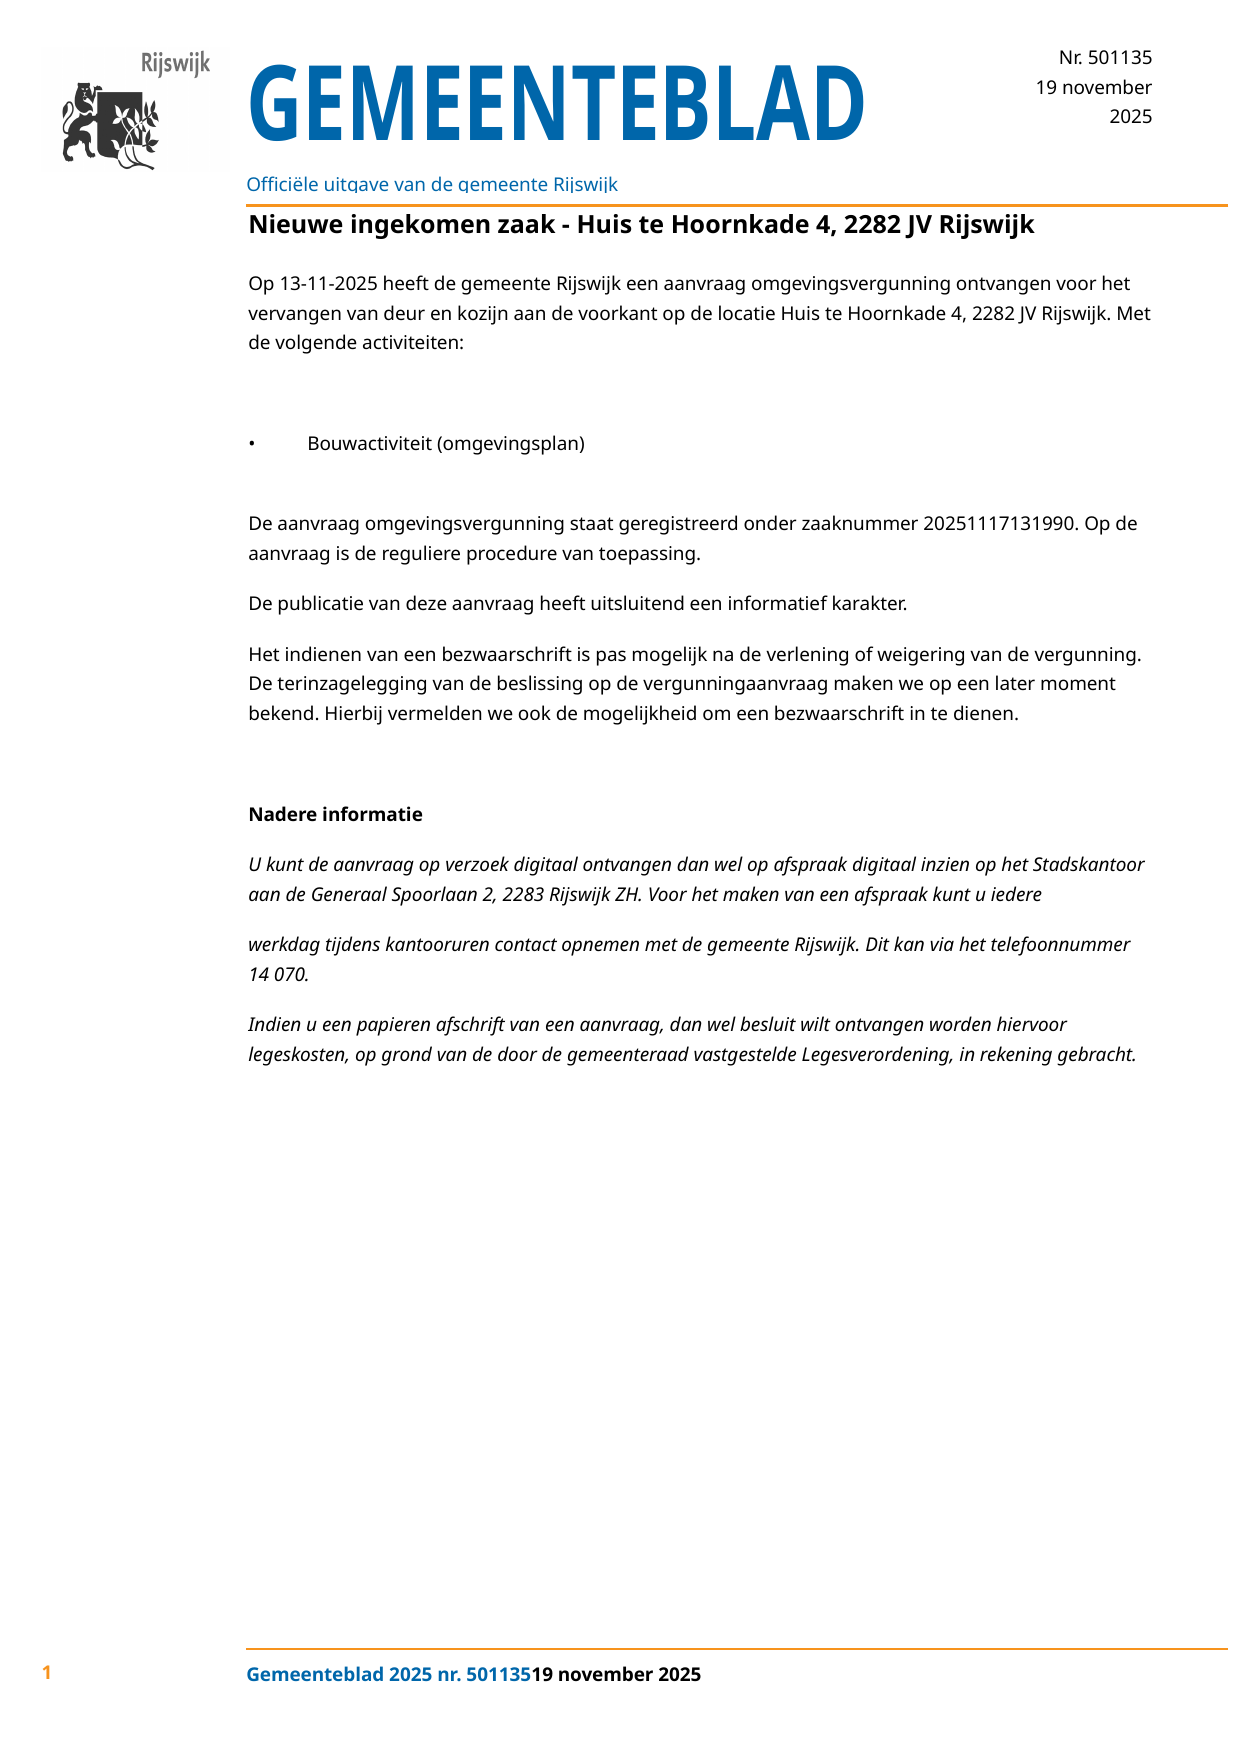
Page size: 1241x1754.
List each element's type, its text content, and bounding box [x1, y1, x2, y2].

text De aanvraag omgevingsvergunning staat geregistreerd onder zaaknummer 20251117131990. Op de aanvraag is de reguliere procedure van toepassing. [248, 510, 1152, 566]
picture [41, 47, 231, 172]
text De publicatie van deze aanvraag heeft uitsluitend een informatief karakter. [248, 590, 1152, 616]
list Bouwactiviteit (omgevingsplan) [248, 430, 1152, 456]
text werkdag tijdens kantooruren contact opnemen met de gemeente Rijswijk. Dit kan via het telefoonnummer 14 070. [248, 931, 1152, 986]
text Op 13-11-2025 heeft de gemeente Rijswijk een aanvraag omgevingsvergunning ontvangen voor het vervangen van deur en kozijn aan de voorkant op de locatie Huis te Hoornkade 4, 2282 JV Rijswijk. Met de volgende activiteiten: [248, 270, 1152, 355]
text U kunt de aanvraag op verzoek digitaal ontvangen dan wel op afspraak digitaal inzien op het Stadskantoor aan de Generaal Spoorlaan 2, 2283 Rijswijk ZH. Voor het maken van een afspraak kunt u iedere [248, 851, 1152, 906]
text Het indienen van een bezwaarschrift is pas mogelijk na de verlening of weigering van de vergunning. De terinzagelegging van de beslissing op de vergunningaanvraag maken we op een later moment bekend. Hierbij vermelden we ook de mogelijkheid om een bezwaarschrift in te dienen. [248, 641, 1152, 726]
text Indien u een papieren afschrift van een aanvraag, dan wel besluit wilt ontvangen worden hiervoor legeskosten, op grond van de door de gemeenteraad vastgestelde Legesverordening, in rekening gebracht. [248, 1011, 1152, 1066]
text Nadere informatie [248, 801, 1152, 826]
text Nieuwe ingekomen zaak - Huis te Hoornkade 4, 2282 JV Rijswijk [248, 207, 1152, 241]
